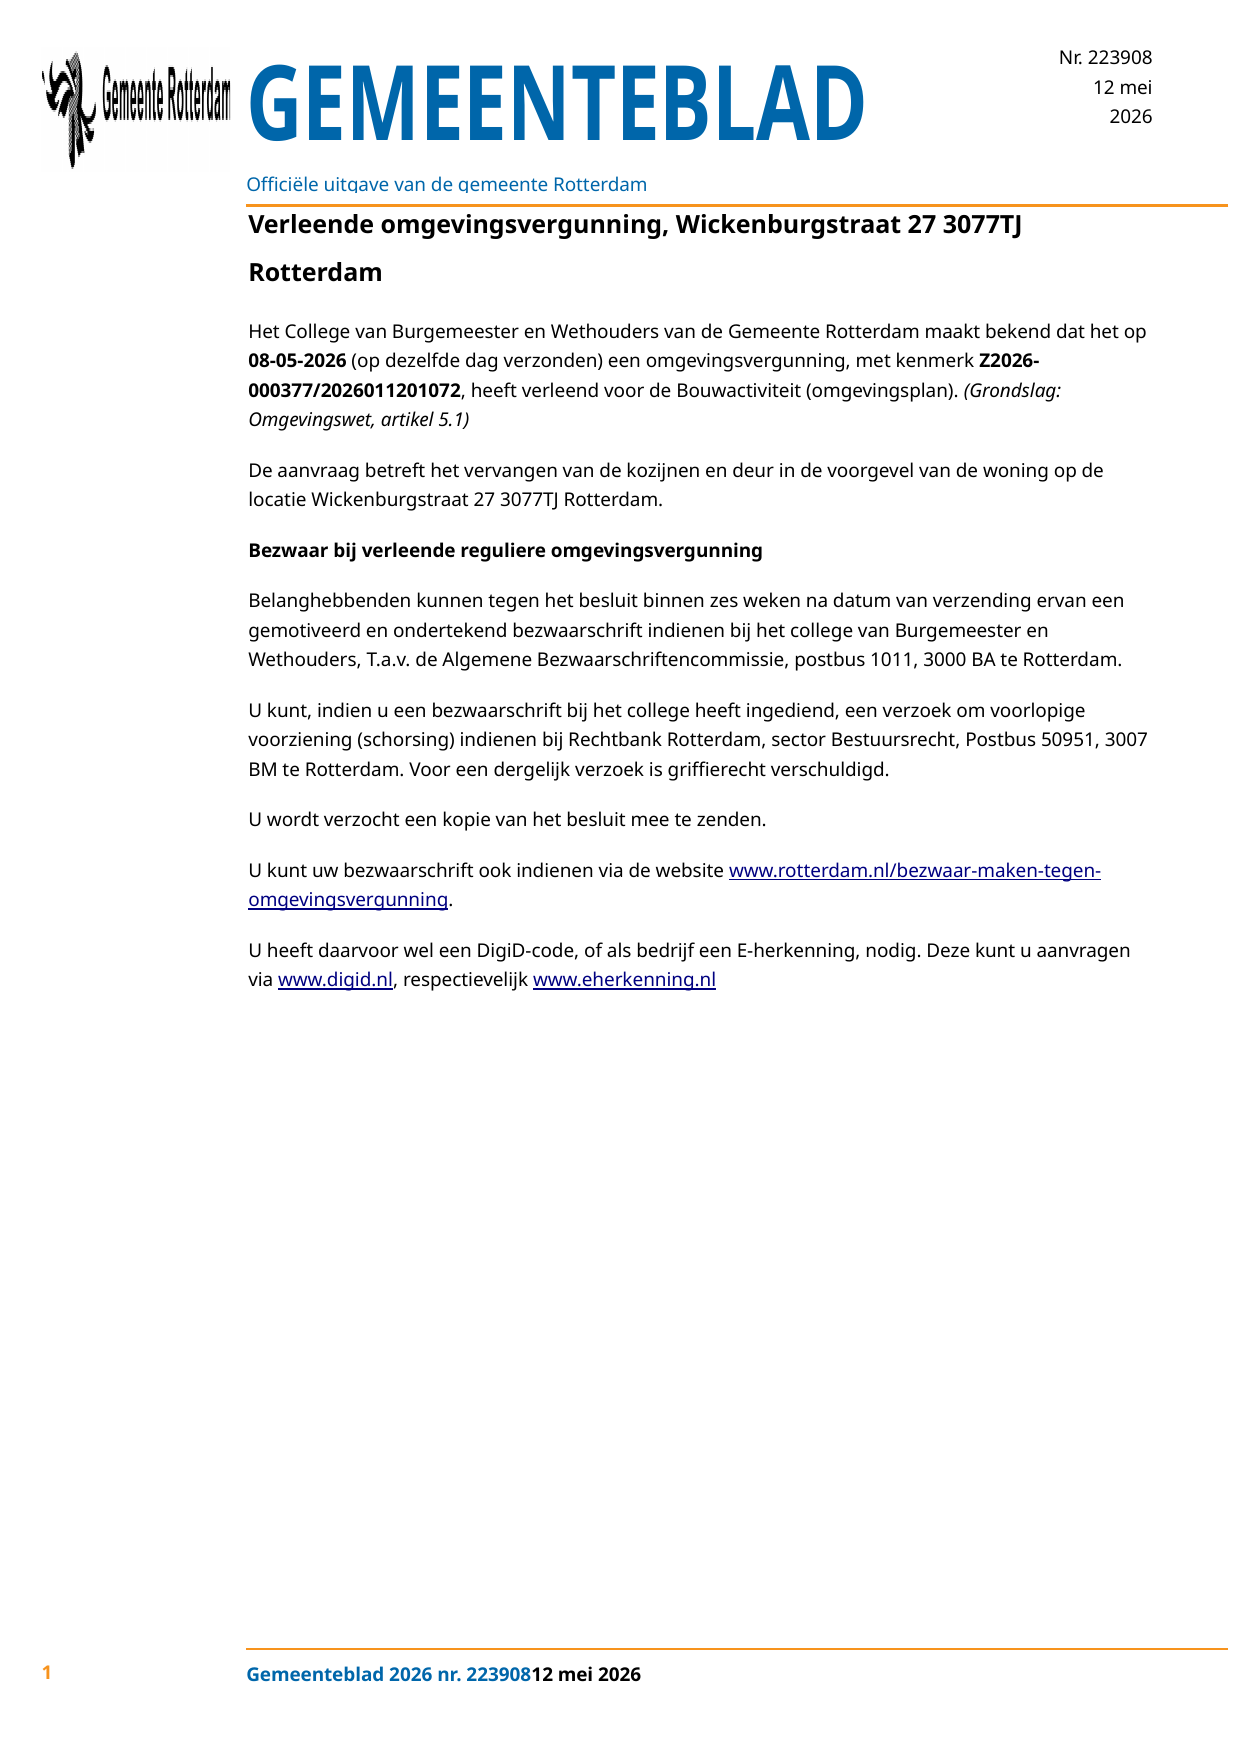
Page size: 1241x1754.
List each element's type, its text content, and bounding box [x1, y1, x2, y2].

text De aanvraag betreft het vervangen van de kozijnen en deur in de voorgevel van de woning op de locatie Wickenburgstraat 27 3077TJ Rotterdam. [248, 457, 1152, 512]
text U wordt verzocht een kopie van het besluit mee te zenden. [248, 807, 1152, 832]
text U kunt, indien u een bezwaarschrift bij het college heeft ingediend, een verzoek om voorlopige voorziening (schorsing) indienen bij Rechtbank Rotterdam, sector Bestuursrecht, Postbus 50951, 3007 BM te Rotterdam. Voor een dergelijk verzoek is griffierecht verschuldigd. [248, 697, 1152, 782]
text Belanghebbenden kunnen tegen het besluit binnen zes weken na datum van verzending ervan een gemotiveerd en ondertekend bezwaarschrift indienen bij het college van Burgemeester en Wethouders, T.a.v. de Algemene Bezwaarschriftencommissie, postbus 1011, 3000 BA te Rotterdam. [248, 587, 1152, 672]
text Het College van Burgemeester en Wethouders van de Gemeente Rotterdam maakt bekend dat het op 08-05-2026 (op dezelfde dag verzonden) een omgevingsvergunning, met kenmerk Z2026-000377/2026011201072, heeft verleend voor de Bouwactiviteit (omgevingsplan). (Grondslag: Omgevingswet, artikel 5.1) [248, 318, 1152, 432]
text Verleende omgevingsvergunning, Wickenburgstraat 27 3077TJ Rotterdam [248, 207, 1152, 288]
text Bezwaar bij verleende reguliere omgevingsvergunning [248, 537, 1152, 563]
picture [41, 47, 231, 172]
text U kunt uw bezwaarschrift ook indienen via de website www.rotterdam.nl/bezwaar-maken-tegen-omgevingsvergunning. [248, 857, 1152, 912]
text U heeft daarvoor wel een DigiD-code, of als bedrijf een E-herkenning, nodig. Deze kunt u aanvragen via www.digid.nl, respectievelijk www.eherkenning.nl [248, 937, 1152, 992]
